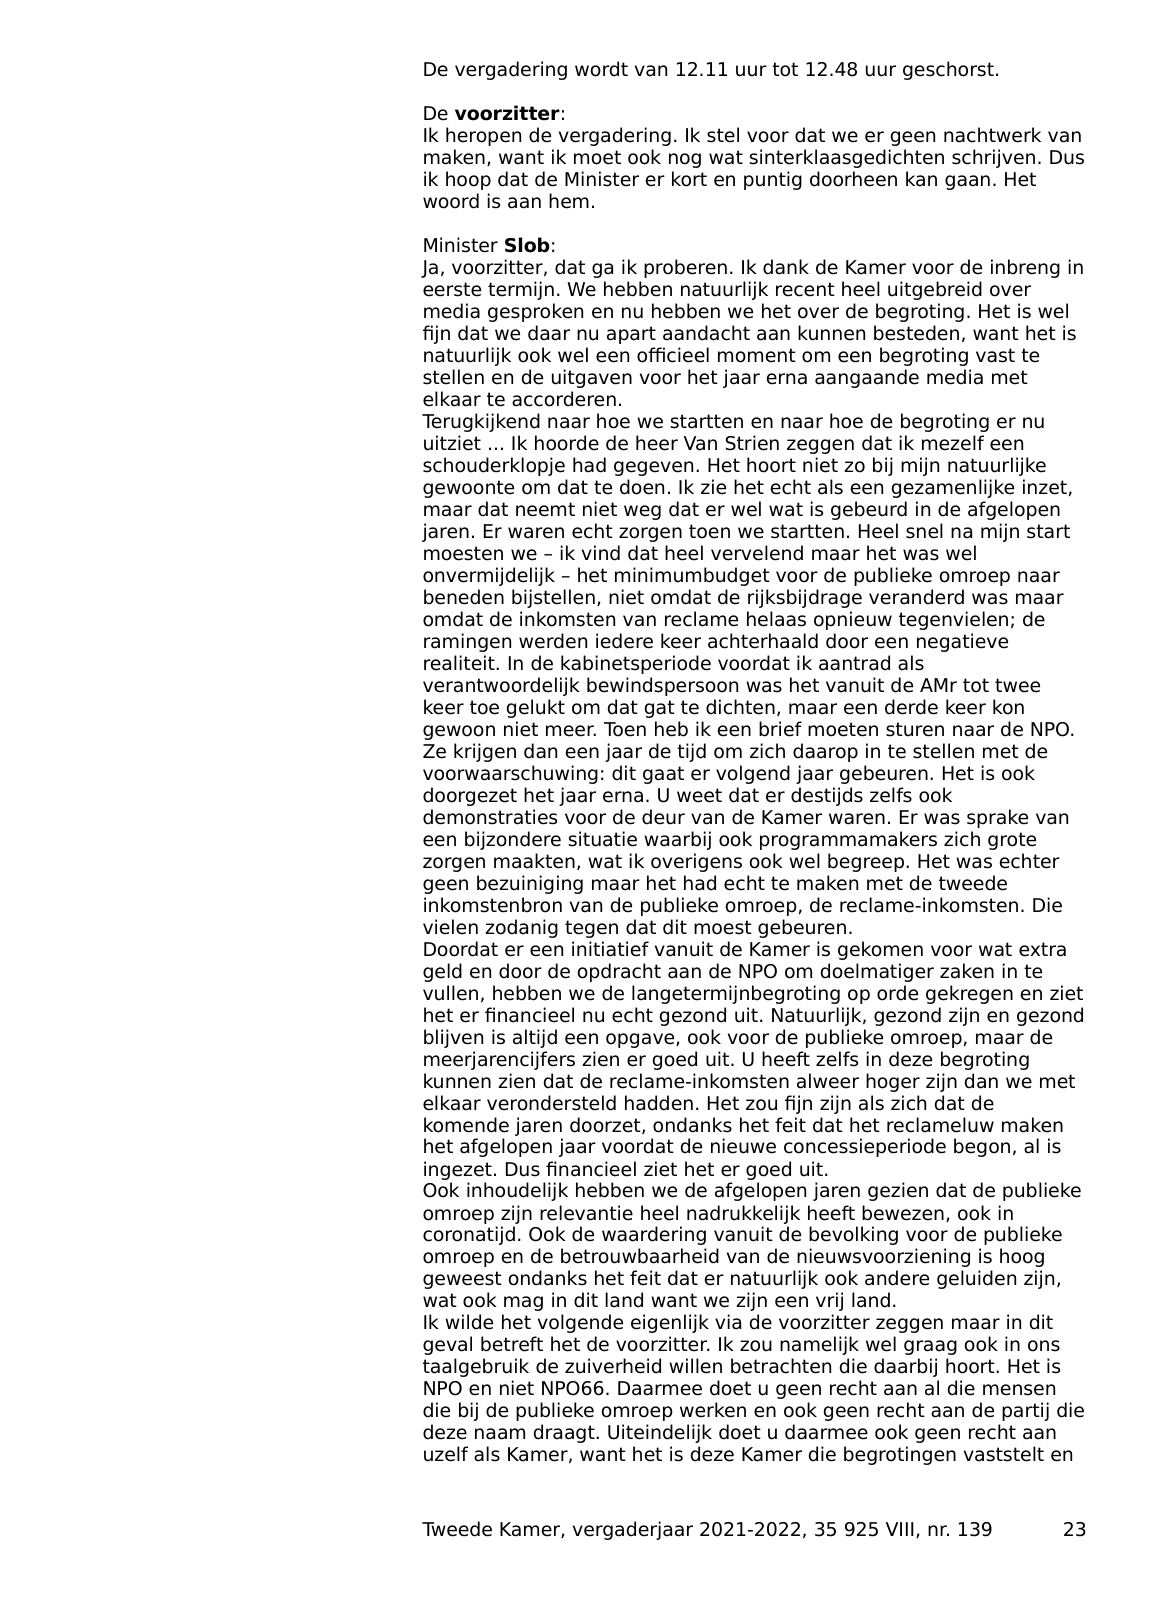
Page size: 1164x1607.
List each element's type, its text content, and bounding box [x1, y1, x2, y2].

text Ook inhoudelijk hebben we de afgelopen jaren gezien dat de publieke omroep zijn relevantie heel nadrukkelijk heeft bewezen, ook in coronatijd. Ook de waardering vanuit de bevolking voor de publieke omroep en de betrouwbaarheid van de nieuwsvoorziening is hoog geweest ondanks het feit dat er natuurlijk ook andere geluiden zijn, wat ook mag in dit land want we zijn een vrij land. [422, 1180, 1087, 1312]
text Minister Slob: [422, 235, 1087, 257]
text Terugkijkend naar hoe we startten en naar hoe de begroting er nu uitziet ... Ik hoorde de heer Van Strien zeggen dat ik mezelf een schouderklopje had gegeven. Het hoort niet zo bij mijn natuurlijke gewoonte om dat te doen. Ik zie het echt als een gezamenlijke inzet, maar dat neemt niet weg dat er wel wat is gebeurd in de afgelopen jaren. Er waren echt zorgen toen we startten. Heel snel na mijn start moesten we – ik vind dat heel vervelend maar het was wel onvermijdelijk – het minimumbudget voor de publieke omroep naar beneden bijstellen, niet omdat de rijksbijdrage veranderd was maar omdat de inkomsten van reclame helaas opnieuw tegenvielen; de ramingen werden iedere keer achterhaald door een negatieve realiteit. In de kabinetsperiode voordat ik aantrad als verantwoordelijk bewindspersoon was het vanuit de AMr tot twee keer toe gelukt om dat gat te dichten, maar een derde keer kon gewoon niet meer. Toen heb ik een brief moeten sturen naar de NPO. Ze krijgen dan een jaar de tijd om zich daarop in te stellen met de voorwaarschuwing: dit gaat er volgend jaar gebeuren. Het is ook doorgezet het jaar erna. U weet dat er destijds zelfs ook demonstraties voor de deur van de Kamer waren. Er was sprake van een bijzondere situatie waarbij ook programmamakers zich grote zorgen maakten, wat ik overigens ook wel begreep. Het was echter geen bezuiniging maar het had echt te maken met de tweede inkomstenbron van de publieke omroep, de reclame-inkomsten. Die vielen zodanig tegen dat dit moest gebeuren. [422, 411, 1087, 939]
text De voorzitter: [422, 103, 1087, 125]
text Ik heropen de vergadering. Ik stel voor dat we er geen nachtwerk van maken, want ik moet ook nog wat sinterklaasgedichten schrijven. Dus ik hoop dat de Minister er kort en puntig doorheen kan gaan. Het woord is aan hem. [422, 125, 1087, 213]
text Doordat er een initiatief vanuit de Kamer is gekomen voor wat extra geld en door de opdracht aan de NPO om doelmatiger zaken in te vullen, hebben we de langetermijnbegroting op orde gekregen en ziet het er financieel nu echt gezond uit. Natuurlijk, gezond zijn en gezond blijven is altijd een opgave, ook voor de publieke omroep, maar de meerjarencijfers zien er goed uit. U heeft zelfs in deze begroting kunnen zien dat de reclame-inkomsten alweer hoger zijn dan we met elkaar verondersteld hadden. Het zou fijn zijn als zich dat de komende jaren doorzet, ondanks het feit dat het reclameluw maken het afgelopen jaar voordat de nieuwe concessieperiode begon, al is ingezet. Dus financieel ziet het er goed uit. [422, 939, 1087, 1180]
text De vergadering wordt van 12.11 uur tot 12.48 uur geschorst. [422, 59, 1087, 81]
text Ik wilde het volgende eigenlijk via de voorzitter zeggen maar in dit geval betreft het de voorzitter. Ik zou namelijk wel graag ook in ons taalgebruik de zuiverheid willen betrachten die daarbij hoort. Het is NPO en niet NPO66. Daarmee doet u geen recht aan al die mensen die bij de publieke omroep werken en ook geen recht aan de partij die deze naam draagt. Uiteindelijk doet u daarmee ook geen recht aan uzelf als Kamer, want het is deze Kamer die begrotingen vaststelt en [422, 1312, 1087, 1466]
text Ja, voorzitter, dat ga ik proberen. Ik dank de Kamer voor de inbreng in eerste termijn. We hebben natuurlijk recent heel uitgebreid over media gesproken en nu hebben we het over de begroting. Het is wel fijn dat we daar nu apart aandacht aan kunnen besteden, want het is natuurlijk ook wel een officieel moment om een begroting vast te stellen en de uitgaven voor het jaar erna aangaande media met elkaar te accorderen. [422, 257, 1087, 411]
